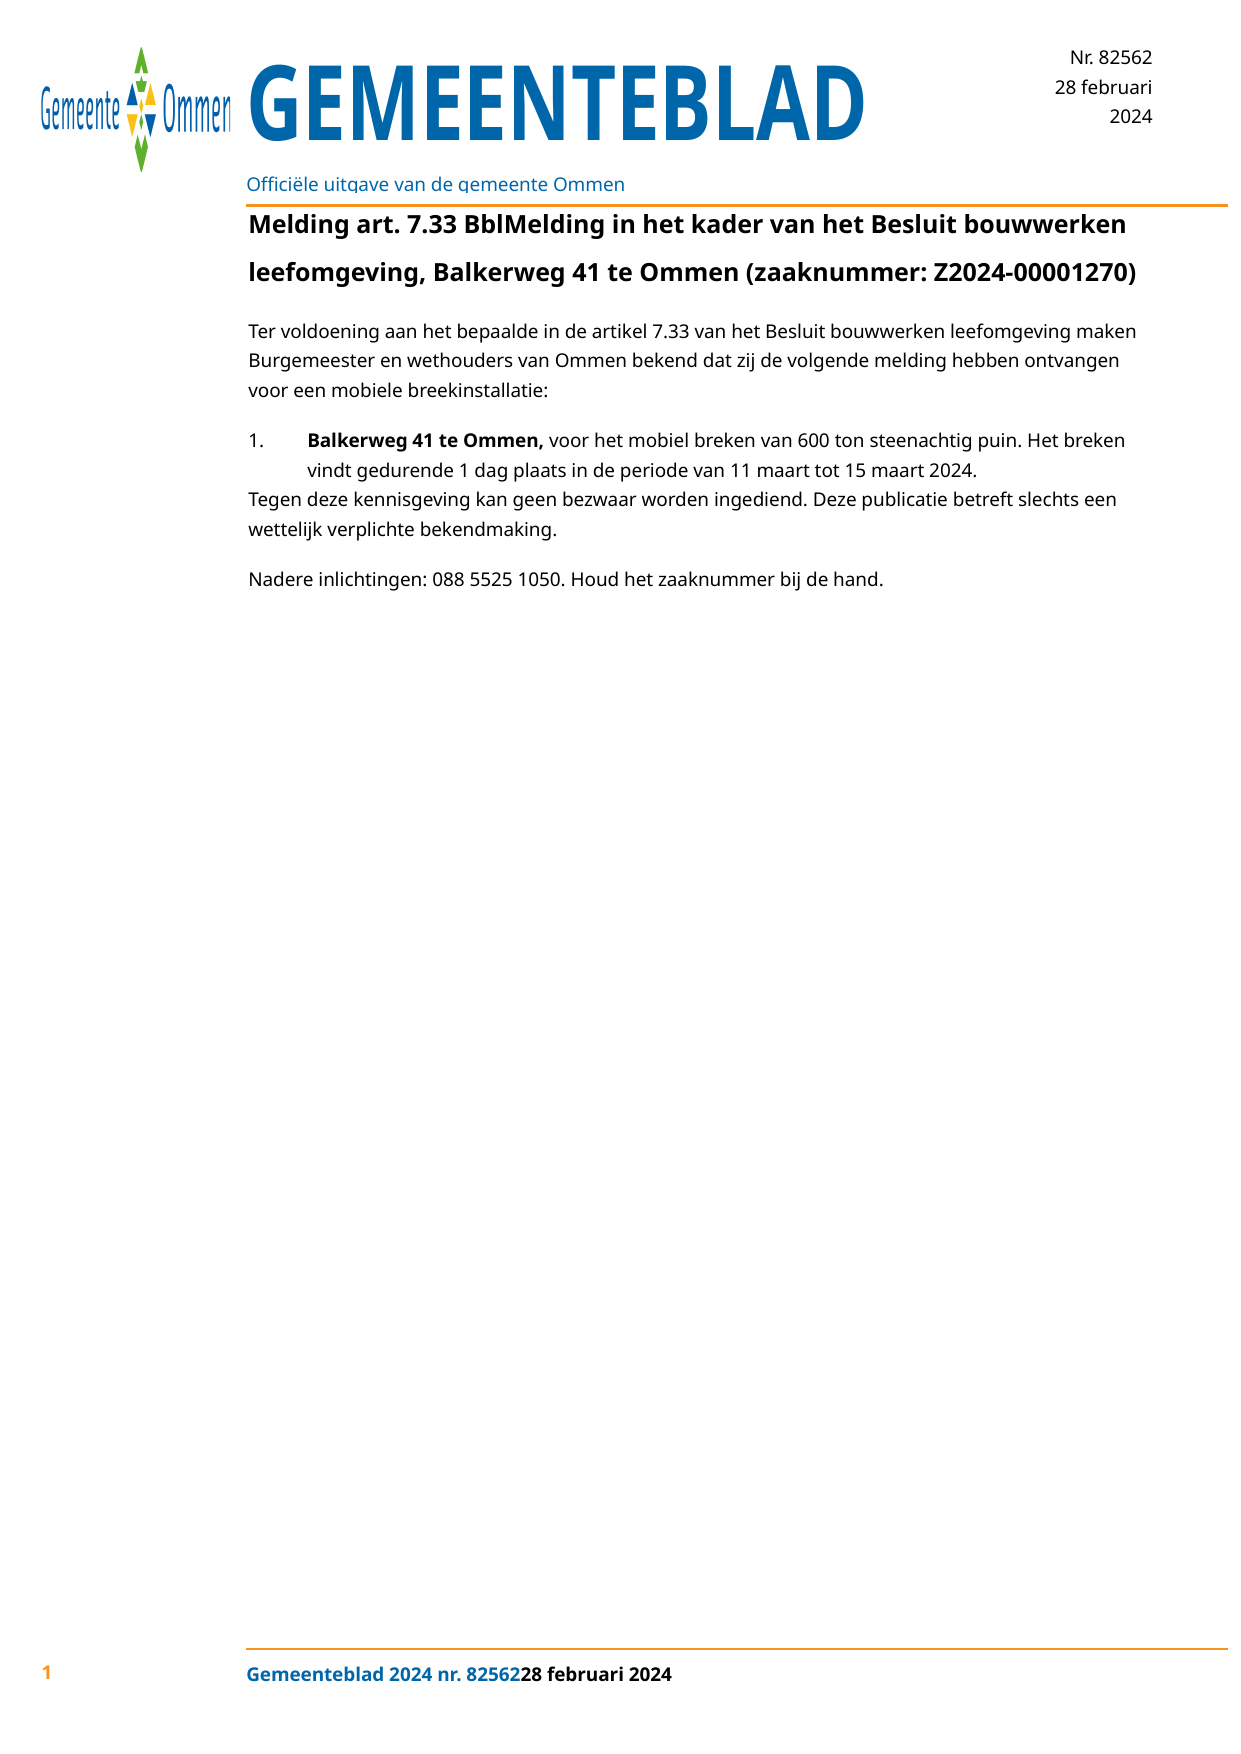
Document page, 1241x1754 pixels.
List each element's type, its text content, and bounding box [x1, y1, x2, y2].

list Balkerweg 41 te Ommen, voor het mobiel breken van 600 ton steenachtig puin. Het breken vindt gedurende 1 dag plaats in de periode van 11 maart tot 15 maart 2024. [248, 427, 1152, 483]
text Melding art. 7.33 BblMelding in het kader van het Besluit bouwwerken leefomgeving, Balkerweg 41 te Ommen (zaaknummer: Z2024-00001270) [248, 207, 1152, 288]
text Ter voldoening aan het bepaalde in de artikel 7.33 van het Besluit bouwwerken leefomgeving maken Burgemeester en wethouders van Ommen bekend dat zij de volgende melding hebben ontvangen voor een mobiele breekinstallatie: [248, 318, 1152, 403]
text Nadere inlichtingen: 088 5525 1050. Houd het zaaknummer bij de hand. [248, 567, 1152, 592]
text Tegen deze kennisgeving kan geen bezwaar worden ingediend. Deze publicatie betreft slechts een wettelijk verplichte bekendmaking. [248, 487, 1152, 542]
picture [41, 47, 231, 172]
